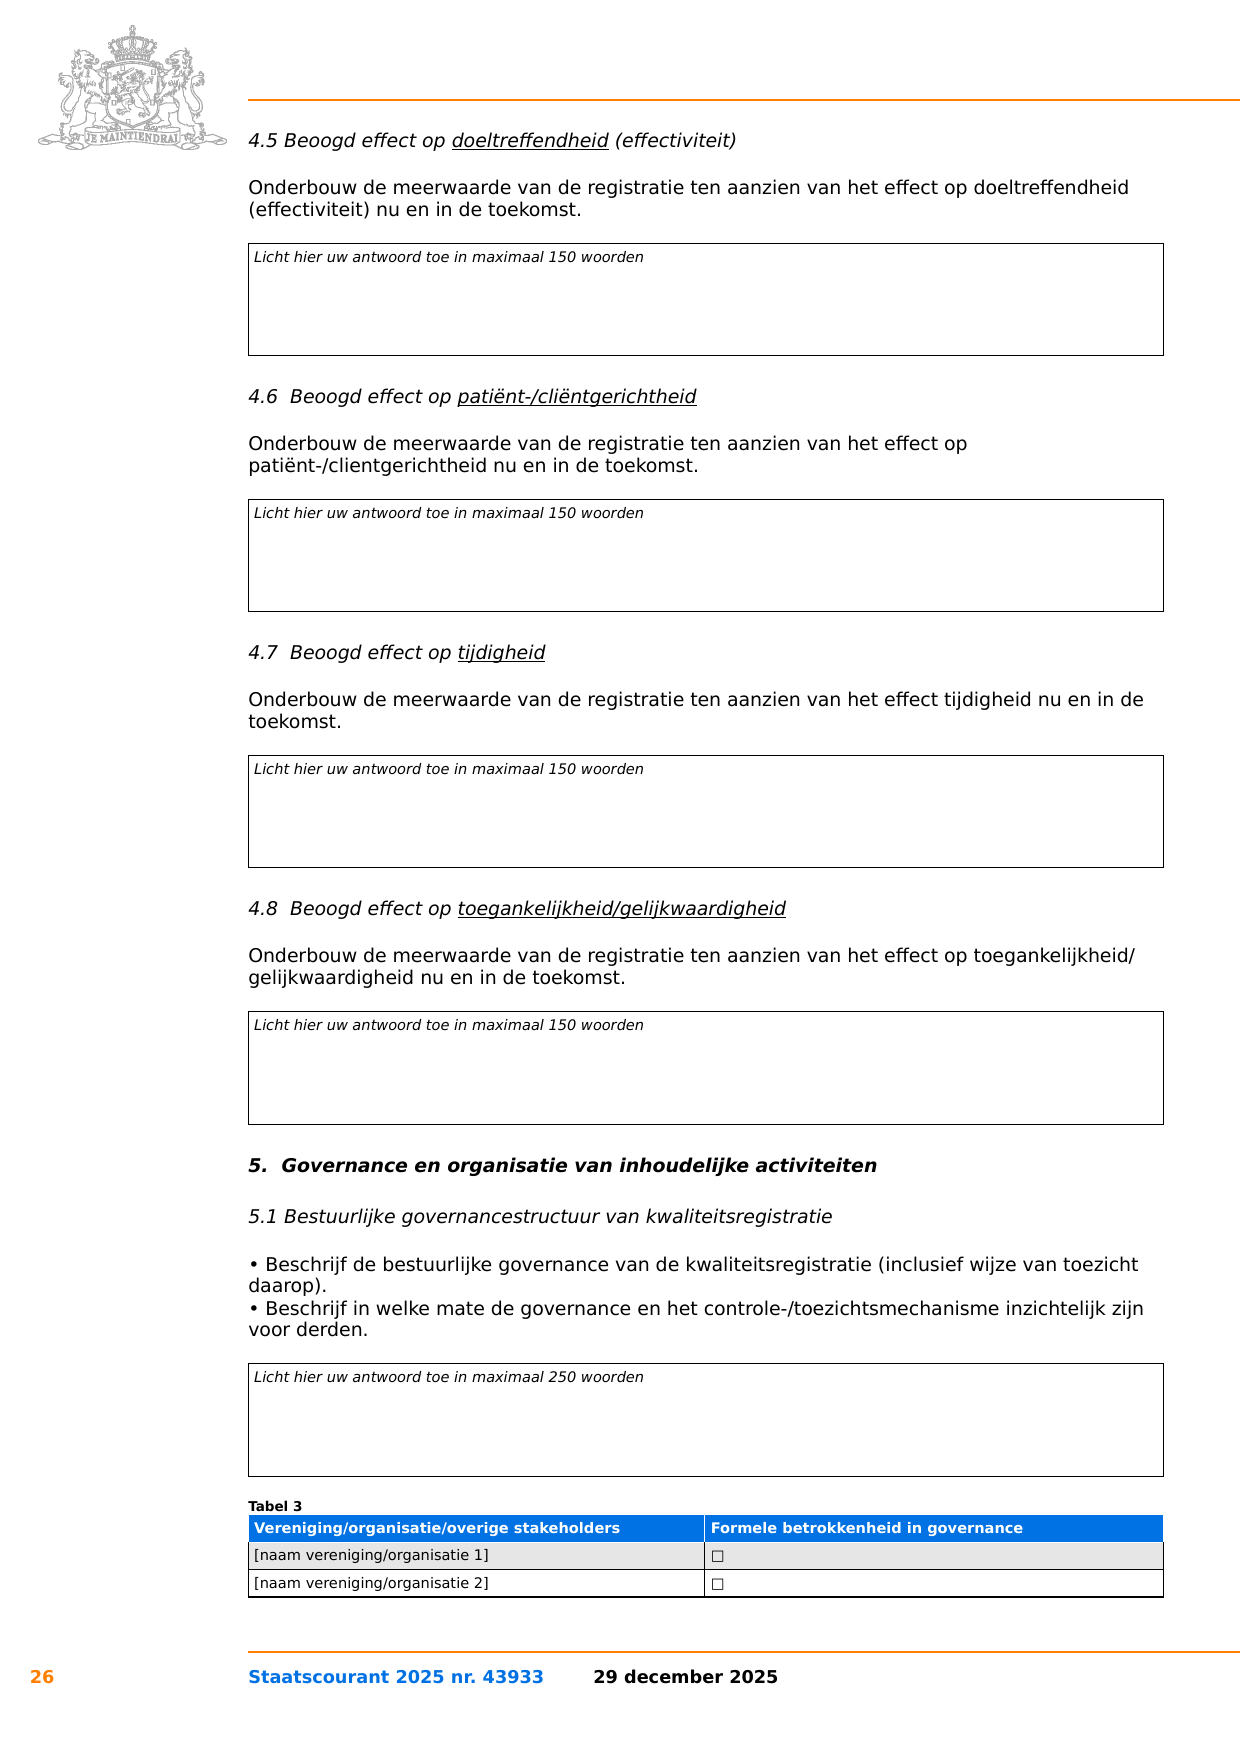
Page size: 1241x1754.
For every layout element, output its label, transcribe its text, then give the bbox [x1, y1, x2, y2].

table_cell [249, 778, 1163, 795]
table_cell □ [705, 1570, 1163, 1596]
table_header Tabel 3 [248, 1499, 1163, 1514]
table_cell [249, 316, 1163, 333]
subtitle 4.5 Beoogd effect op doeltreffendheid (effectiviteit) [248, 130, 1163, 152]
text Onderbouw de meerwaarde van de registratie ten aanzien van het effect op doeltreffendheid (effectiviteit) nu en in de toekomst. [248, 177, 1163, 221]
table_header Licht hier uw antwoord toe in maximaal 150 woorden [249, 1012, 1163, 1034]
subtitle 5.1 Bestuurlijke governancestructuur van kwaliteitsregistratie [248, 1206, 1163, 1228]
table_cell [249, 1051, 1163, 1068]
table_cell [249, 1420, 1163, 1437]
table_cell [249, 539, 1163, 556]
table_header Licht hier uw antwoord toe in maximaal 150 woorden [249, 500, 1163, 522]
text Onderbouw de meerwaarde van de registratie ten aanzien van het effect op patiënt-/clientgerichtheid nu en in de toekomst. [248, 433, 1163, 477]
table_cell [249, 299, 1163, 316]
table_cell Vereniging/organisatie/overige stakeholders [249, 1515, 704, 1542]
table_cell [249, 812, 1163, 829]
table_cell [249, 846, 1163, 867]
table_header Licht hier uw antwoord toe in maximaal 150 woorden [249, 756, 1163, 778]
subtitle 5. Governance en organisatie van inhoudelijke activiteiten [248, 1154, 1163, 1176]
text Onderbouw de meerwaarde van de registratie ten aanzien van het effect op toegankelijkheid/ gelijkwaardigheid nu en in de toekomst. [248, 945, 1163, 989]
table_cell [249, 1085, 1163, 1102]
table_header Licht hier uw antwoord toe in maximaal 250 woorden [249, 1364, 1163, 1386]
table_cell [249, 556, 1163, 572]
table_cell [249, 1403, 1163, 1420]
table_cell [249, 573, 1163, 589]
table_cell [249, 829, 1163, 846]
table_cell [249, 590, 1163, 611]
table_cell [249, 333, 1163, 355]
table_cell Formele betrokkenheid in governance [705, 1515, 1163, 1542]
subtitle 4.8 Beoogd effect op toegankelijkheid/gelijkwaardigheid [248, 898, 1163, 920]
table_cell [249, 1102, 1163, 1123]
table_cell [249, 265, 1163, 282]
table_cell [249, 795, 1163, 812]
table_cell [249, 1034, 1163, 1051]
text • Beschrijf de bestuurlijke governance van de kwaliteitsregistratie (inclusief wijze van toezicht daarop). [248, 1253, 1163, 1297]
table_cell [249, 283, 1163, 299]
table_cell □ [705, 1543, 1163, 1569]
text • Beschrijf in welke mate de governance en het controle-/toezichtsmechanisme inzichtelijk zijn voor derden. [248, 1297, 1163, 1341]
table_cell [249, 1386, 1163, 1403]
table_cell [249, 1068, 1163, 1085]
table_cell [249, 1437, 1163, 1454]
table_cell [249, 522, 1163, 538]
table_cell [naam vereniging/organisatie 2] [249, 1570, 704, 1596]
subtitle 4.7 Beoogd effect op tijdigheid [248, 642, 1163, 664]
table_cell [249, 1454, 1163, 1476]
table_header Licht hier uw antwoord toe in maximaal 150 woorden [249, 244, 1163, 265]
subtitle 4.6 Beoogd effect op patiënt-/cliëntgerichtheid [248, 386, 1163, 408]
picture [38, 25, 227, 150]
text Onderbouw de meerwaarde van de registratie ten aanzien van het effect tijdigheid nu en in de toekomst. [248, 689, 1163, 733]
table_cell [naam vereniging/organisatie 1] [249, 1543, 704, 1569]
